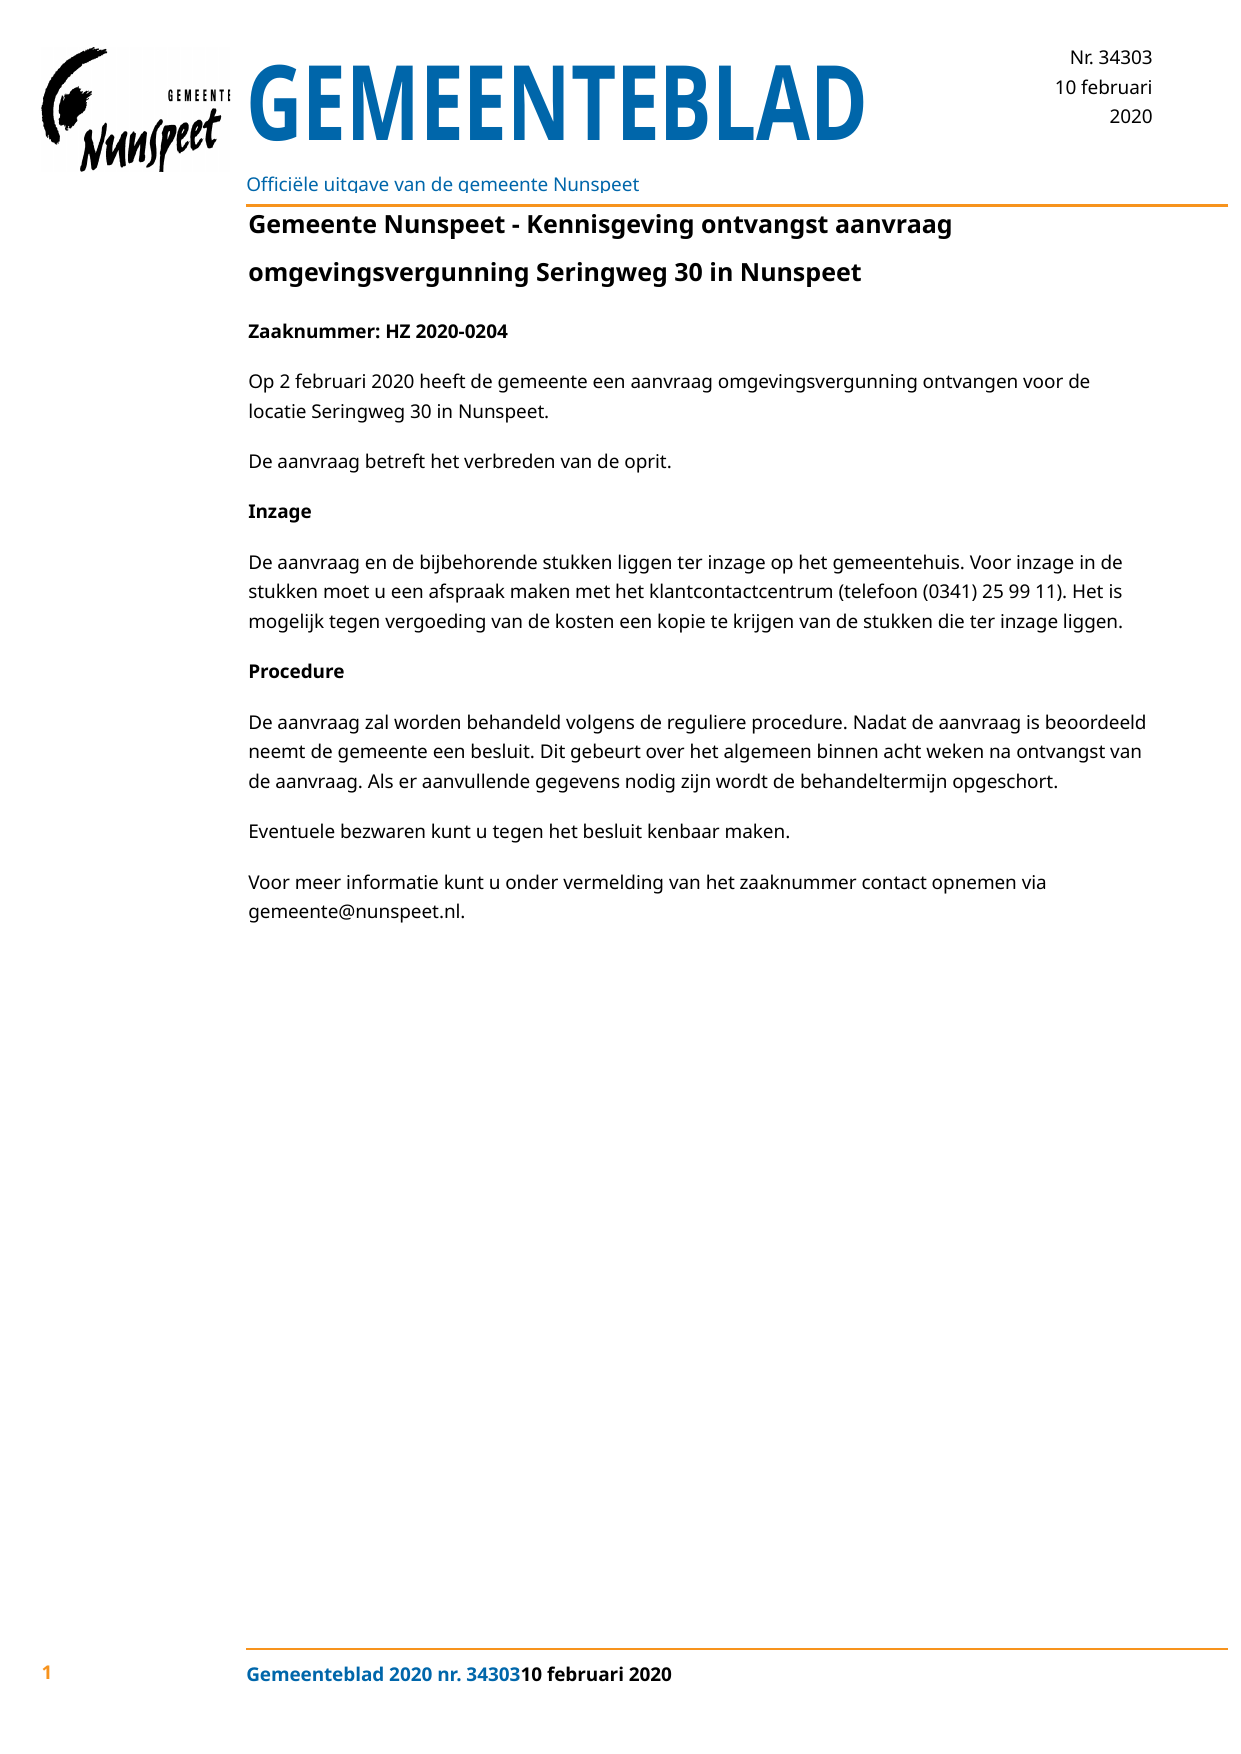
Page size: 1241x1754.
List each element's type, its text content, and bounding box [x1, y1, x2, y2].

text Procedure [248, 659, 1152, 684]
text De aanvraag zal worden behandeld volgens de reguliere procedure. Nadat de aanvraag is beoordeeld neemt de gemeente een besluit. Dit gebeurt over het algemeen binnen acht weken na ontvangst van de aanvraag. Als er aanvullende gegevens nodig zijn wordt de behandeltermijn opgeschort. [248, 709, 1152, 794]
text De aanvraag en de bijbehorende stukken liggen ter inzage op het gemeentehuis. Voor inzage in de stukken moet u een afspraak maken met het klantcontactcentrum (telefoon (0341) 25 99 11). Het is mogelijk tegen vergoeding van de kosten een kopie te krijgen van de stukken die ter inzage liggen. [248, 549, 1152, 634]
text Op 2 februari 2020 heeft de gemeente een aanvraag omgevingsvergunning ontvangen voor de locatie Seringweg 30 in Nunspeet. [248, 368, 1152, 424]
text Zaaknummer: HZ 2020-0204 [248, 318, 1152, 344]
text Voor meer informatie kunt u onder vermelding van het zaaknummer contact opnemen via gemeente@nunspeet.nl. [248, 869, 1152, 924]
text Inzage [248, 499, 1152, 524]
text Gemeente Nunspeet - Kennisgeving ontvangst aanvraag omgevingsvergunning Seringweg 30 in Nunspeet [248, 207, 1152, 288]
text Eventuele bezwaren kunt u tegen het besluit kenbaar maken. [248, 819, 1152, 844]
text De aanvraag betreft het verbreden van de oprit. [248, 448, 1152, 474]
picture [41, 47, 231, 172]
